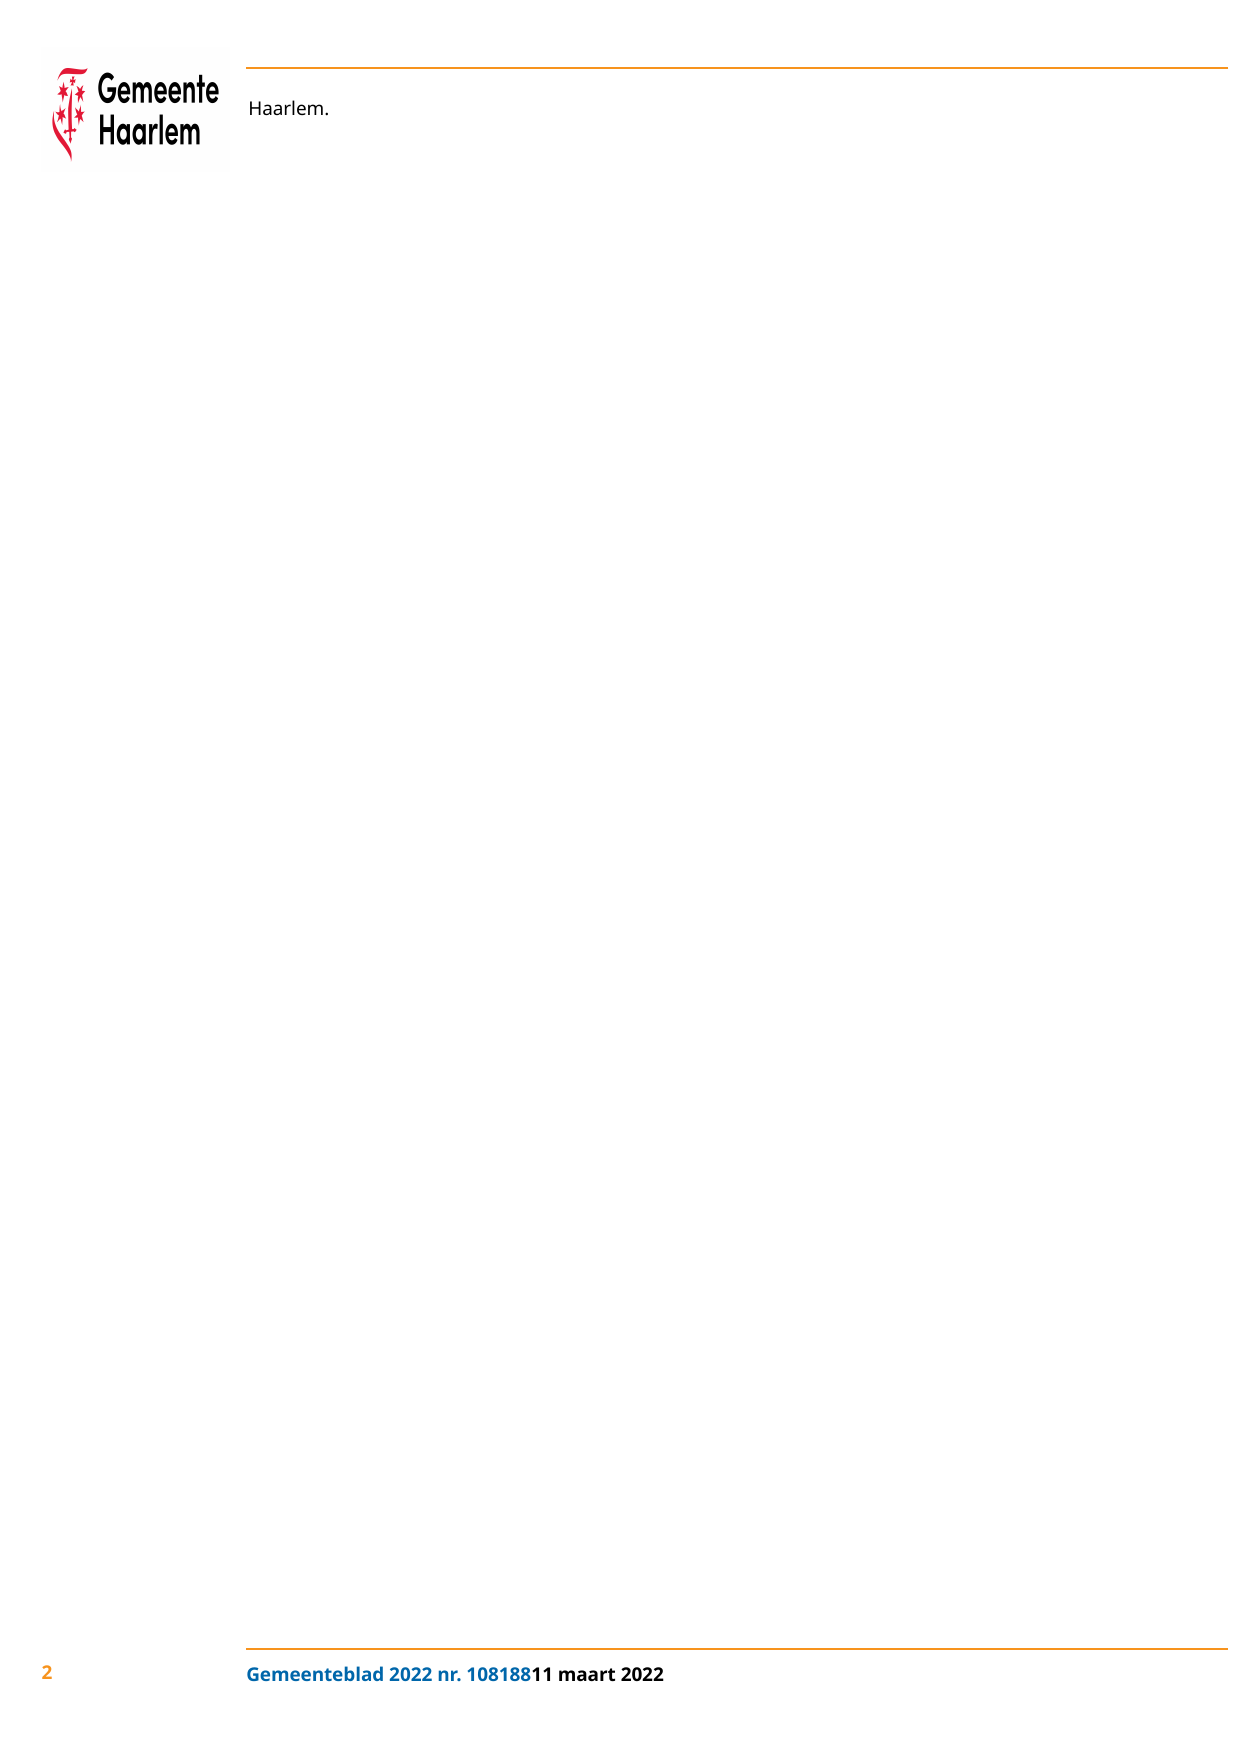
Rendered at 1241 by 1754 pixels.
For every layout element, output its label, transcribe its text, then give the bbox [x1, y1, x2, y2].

text Haarlem. [248, 95, 1152, 121]
picture [41, 47, 231, 172]
